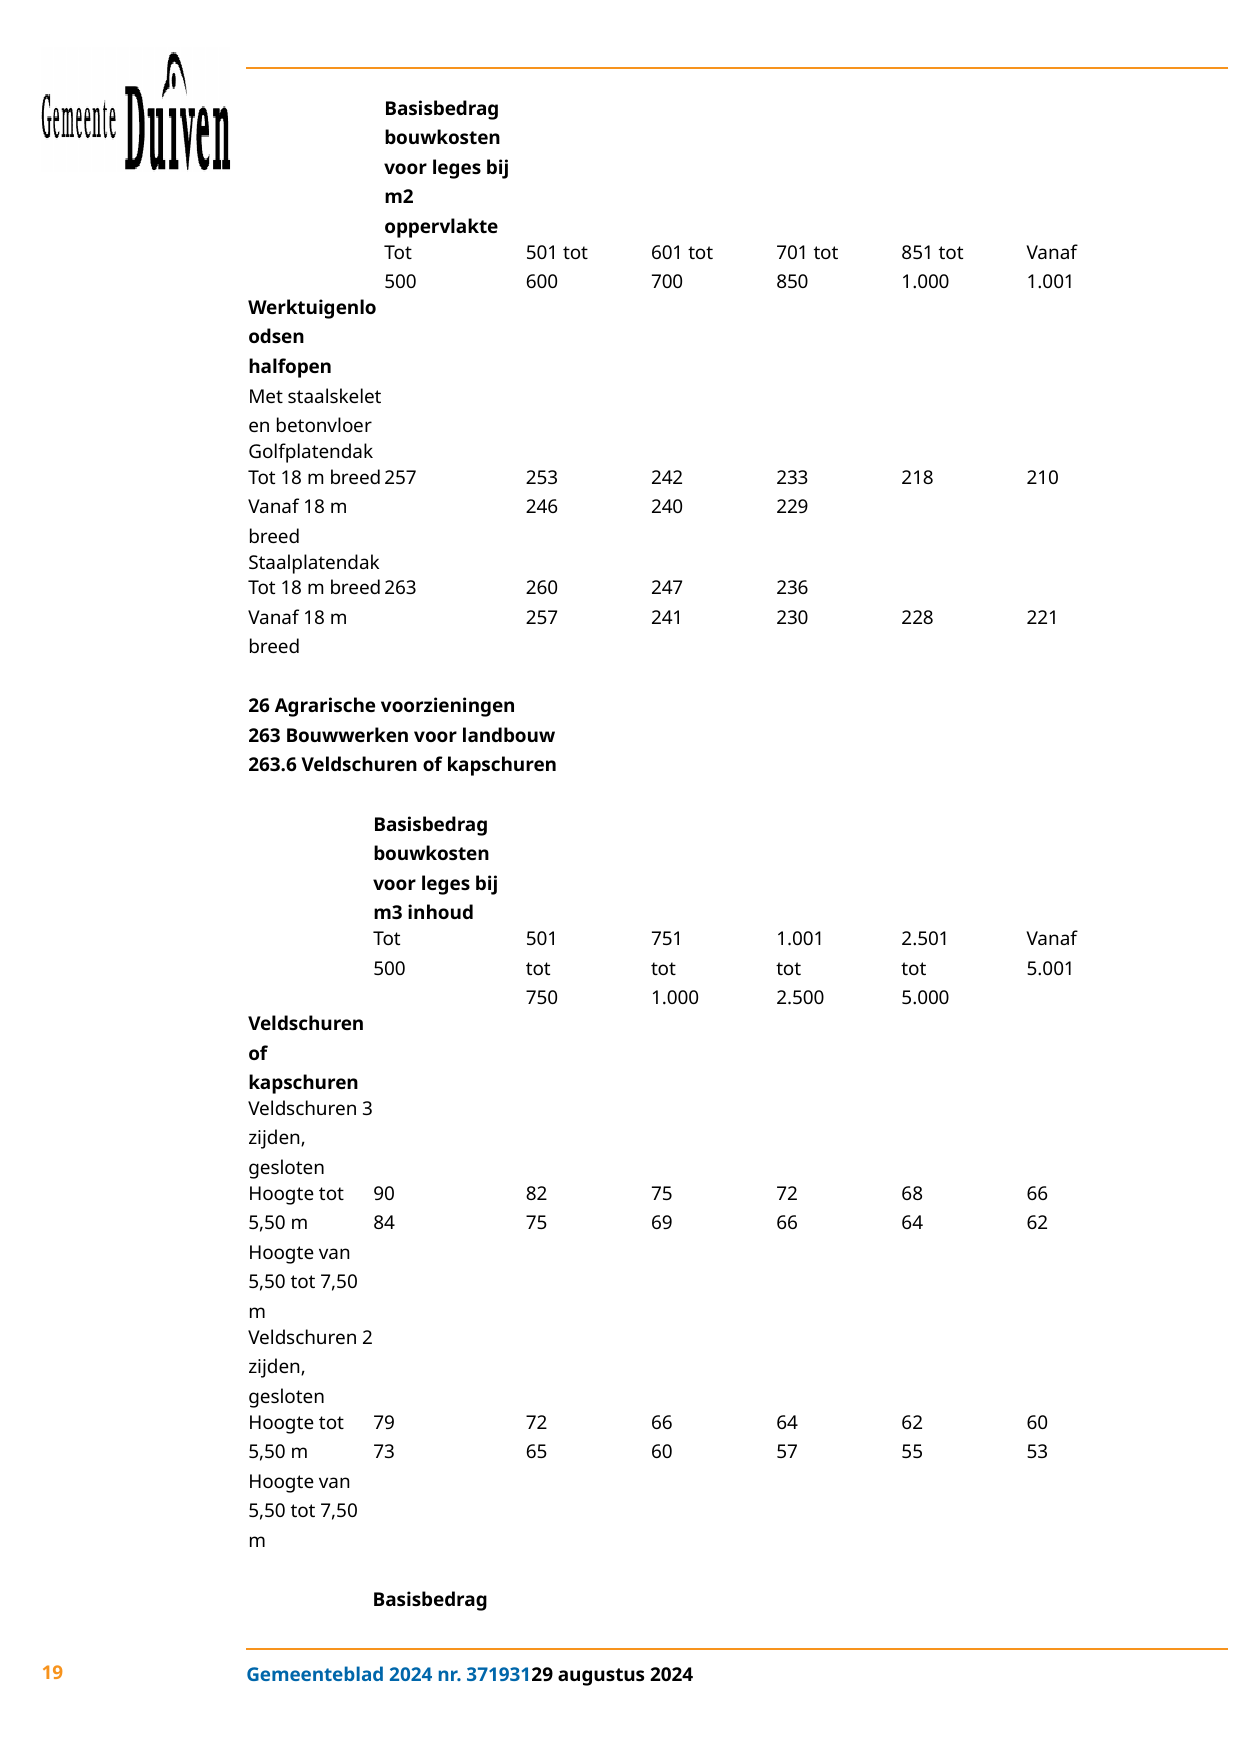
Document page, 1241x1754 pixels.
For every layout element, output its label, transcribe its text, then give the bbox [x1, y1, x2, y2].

table_cell [248, 239, 384, 294]
table_cell Hoogte tot 5,50 m Hoogte van 5,50 tot 7,50 m [248, 1409, 373, 1553]
table_cell 79 73 [373, 1409, 526, 1553]
text 26 Agrarische voorzieningen [248, 692, 1152, 718]
table_cell 2.501 tot 5.000 [901, 925, 1026, 1010]
table_cell [776, 438, 901, 464]
table_cell [1026, 1095, 1152, 1180]
table_cell [901, 294, 1026, 438]
table_cell 72 65 [526, 1409, 651, 1553]
table_cell 218 [901, 464, 1026, 549]
table_cell 242 240 [651, 464, 776, 549]
table_cell 210 [1026, 464, 1152, 549]
table_cell [373, 1010, 526, 1095]
table_header [248, 95, 384, 239]
table_cell Staalplatendak [248, 549, 384, 574]
table_cell Hoogte tot 5,50 m Hoogte van 5,50 tot 7,50 m [248, 1180, 373, 1324]
table_cell 247 241 [651, 575, 776, 659]
table_cell [901, 549, 1026, 574]
table_cell [651, 1010, 776, 1095]
table_cell 60 53 [1026, 1409, 1152, 1553]
table_cell [651, 438, 776, 464]
table_cell 260 257 [526, 575, 651, 659]
text 263.6 Veldschuren of kapschuren [248, 751, 1152, 777]
table_cell 62 55 [901, 1409, 1026, 1553]
table_cell [526, 294, 651, 438]
table_cell 75 69 [651, 1180, 776, 1324]
table_cell [901, 438, 1026, 464]
table_cell [1026, 1324, 1152, 1409]
table_cell [1026, 549, 1152, 574]
table_cell 501 tot 600 [526, 239, 651, 294]
table_cell 66 60 [651, 1409, 776, 1553]
table_cell [901, 1095, 1026, 1180]
table_cell [384, 549, 526, 574]
table_cell Golfplatendak [248, 438, 384, 464]
table_cell [776, 294, 901, 438]
table_cell [526, 1010, 651, 1095]
table_cell [901, 1324, 1026, 1409]
picture [41, 47, 231, 172]
table_header [248, 811, 373, 925]
table_cell Veldschuren 3 zijden, gesloten [248, 1095, 373, 1180]
table_cell [373, 1095, 526, 1180]
table_cell [1026, 1010, 1152, 1095]
table_header Basisbedrag bouwkosten voor leges bij m3 inhoud [373, 811, 526, 925]
table_cell [776, 1010, 901, 1095]
table_cell [776, 1095, 901, 1180]
table_cell 701 tot 850 [776, 239, 901, 294]
table_cell 257 [384, 464, 526, 549]
table_cell 90 84 [373, 1180, 526, 1324]
table_cell 233 229 [776, 464, 901, 549]
table_cell [384, 294, 526, 438]
table_cell 253 246 [526, 464, 651, 549]
table_cell Vanaf 1.001 [1026, 239, 1152, 294]
table_cell 221 [1026, 575, 1152, 659]
table_cell 1.001 tot 2.500 [776, 925, 901, 1010]
table_cell [526, 1095, 651, 1180]
text 263 Bouwwerken voor landbouw [248, 722, 1152, 748]
table_cell Tot 500 [384, 239, 526, 294]
table_cell 72 66 [776, 1180, 901, 1324]
table_cell 66 62 [1026, 1180, 1152, 1324]
table_cell Tot 18 m breed Vanaf 18 m breed [248, 464, 384, 549]
table_cell 68 64 [901, 1180, 1026, 1324]
table_cell [526, 549, 651, 574]
table_cell [373, 1324, 526, 1409]
table_cell Veldschuren of kapschuren [248, 1010, 373, 1095]
table_cell [384, 438, 526, 464]
table_cell [248, 925, 373, 1010]
table_header Basisbedrag [373, 1586, 529, 1612]
table_cell 751 tot 1.000 [651, 925, 776, 1010]
table_cell 501 tot 750 [526, 925, 651, 1010]
table_cell Werktuigenloodsen halfopen Met staalskelet en betonvloer [248, 294, 384, 438]
table_cell 236 230 [776, 575, 901, 659]
table_cell [776, 1324, 901, 1409]
table_cell [526, 438, 651, 464]
table_cell 64 57 [776, 1409, 901, 1553]
table_cell [526, 1324, 651, 1409]
table_cell Tot 500 [373, 925, 526, 1010]
table_cell [651, 549, 776, 574]
table_cell [776, 549, 901, 574]
table_header [248, 1586, 372, 1612]
table_cell 263 [384, 575, 526, 659]
table_cell [901, 1010, 1026, 1095]
table_cell Veldschuren 2 zijden, gesloten [248, 1324, 373, 1409]
table_cell 601 tot 700 [651, 239, 776, 294]
table_header Basisbedrag bouwkosten voor leges bij m2 oppervlakte [384, 95, 526, 239]
table_cell 851 tot 1.000 [901, 239, 1026, 294]
table_cell [651, 1324, 776, 1409]
table_cell [651, 294, 776, 438]
table_cell [651, 1095, 776, 1180]
table_cell Vanaf 5.001 [1026, 925, 1152, 1010]
table_cell [1026, 294, 1152, 438]
table_cell Tot 18 m breed Vanaf 18 m breed [248, 575, 384, 659]
table_cell 228 [901, 575, 1026, 659]
table_cell [1026, 438, 1152, 464]
table_cell 82 75 [526, 1180, 651, 1324]
